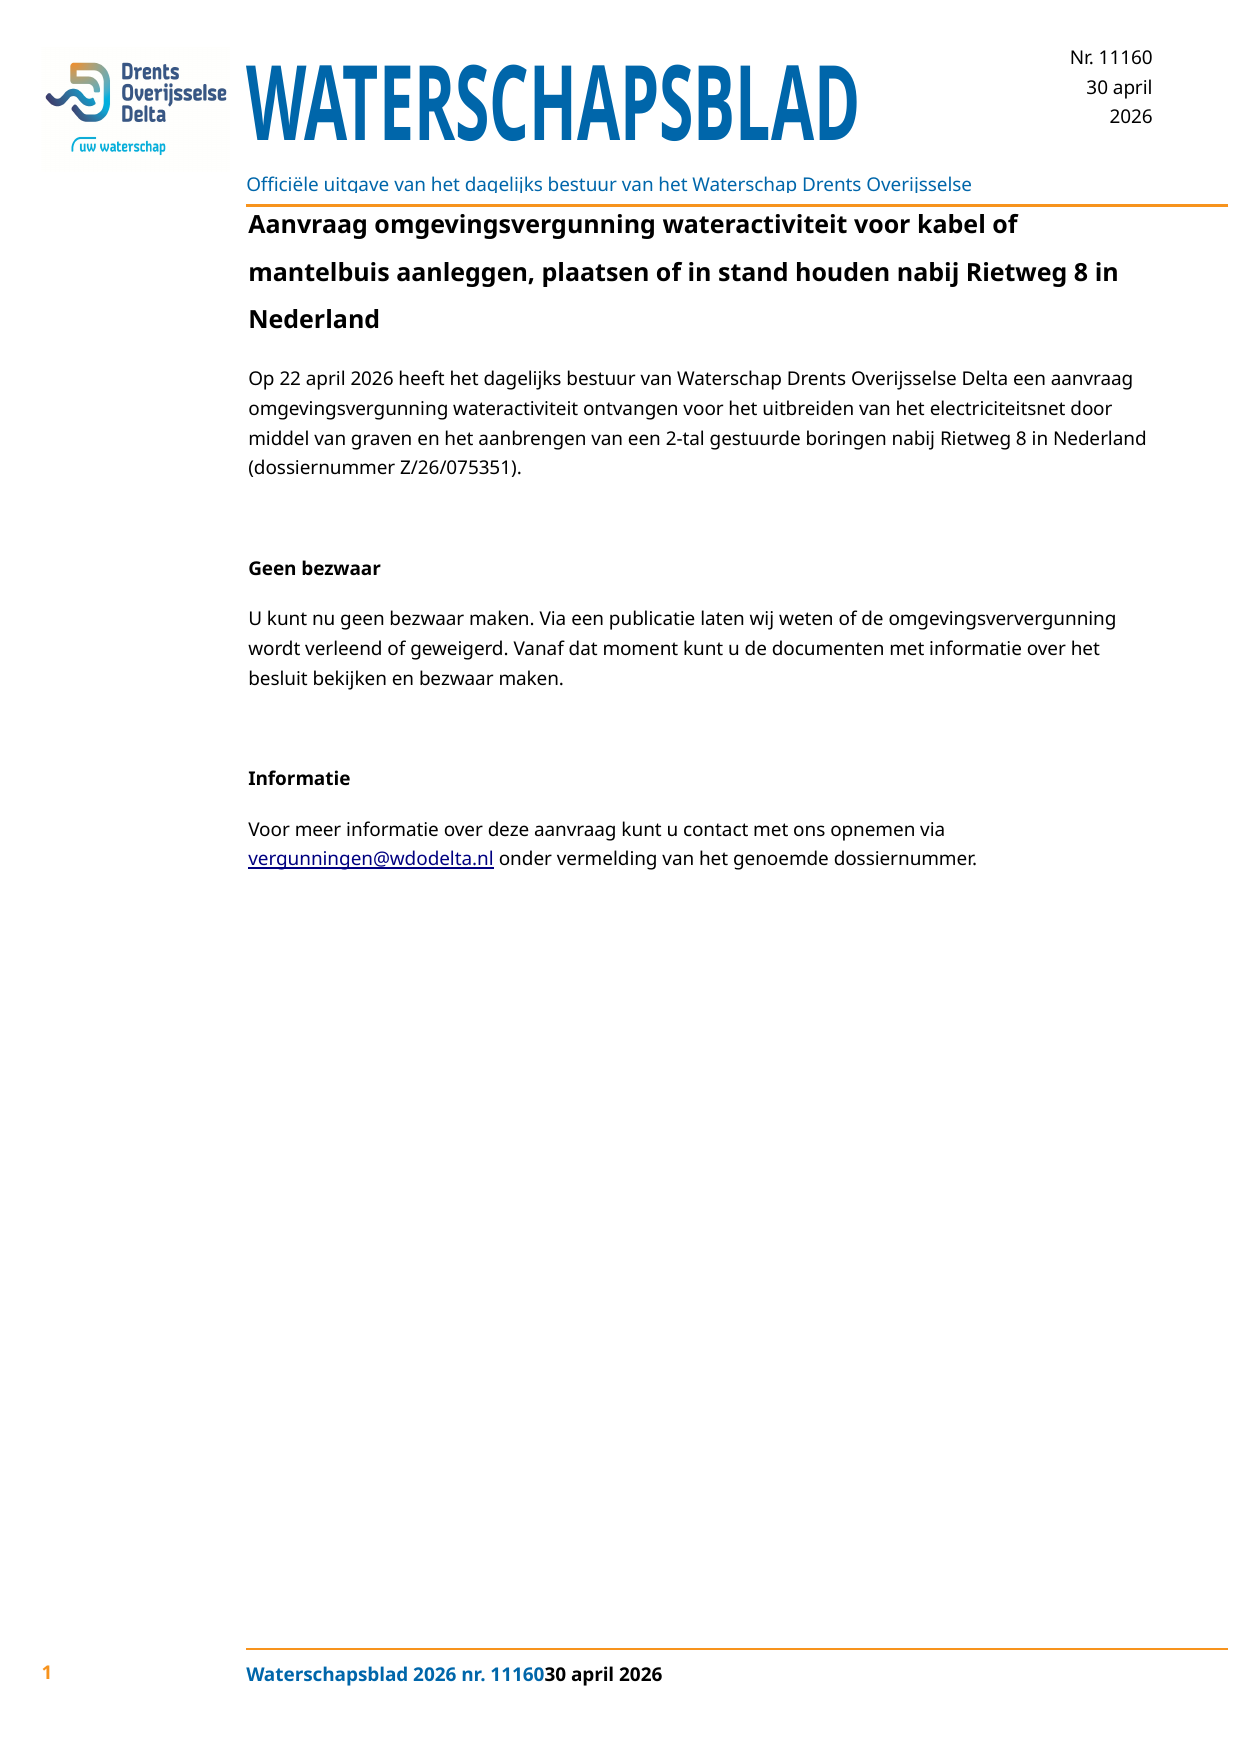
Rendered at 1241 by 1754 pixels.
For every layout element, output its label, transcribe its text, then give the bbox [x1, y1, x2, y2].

picture [41, 47, 231, 172]
text Geen bezwaar [248, 555, 1152, 581]
text Informatie [248, 766, 1152, 791]
text Aanvraag omgevingsvergunning wateractiviteit voor kabel of mantelbuis aanleggen, plaatsen of in stand houden nabij Rietweg 8 in Nederland [248, 207, 1152, 336]
text U kunt nu geen bezwaar maken. Via een publicatie laten wij weten of de omgevingsververgunning wordt verleend of geweigerd. Vanaf dat moment kunt u de documenten met informatie over het besluit bekijken en bezwaar maken. [248, 606, 1152, 690]
text Voor meer informatie over deze aanvraag kunt u contact met ons opnemen via vergunningen@wdodelta.nl onder vermelding van het genoemde dossiernummer. [248, 816, 1152, 871]
text Op 22 april 2026 heeft het dagelijks bestuur van Waterschap Drents Overijsselse Delta een aanvraag omgevingsvergunning wateractiviteit ontvangen voor het uitbreiden van het electriciteitsnet door middel van graven en het aanbrengen van een 2-tal gestuurde boringen nabij Rietweg 8 in Nederland (dossiernummer Z/26/075351). [248, 366, 1152, 480]
